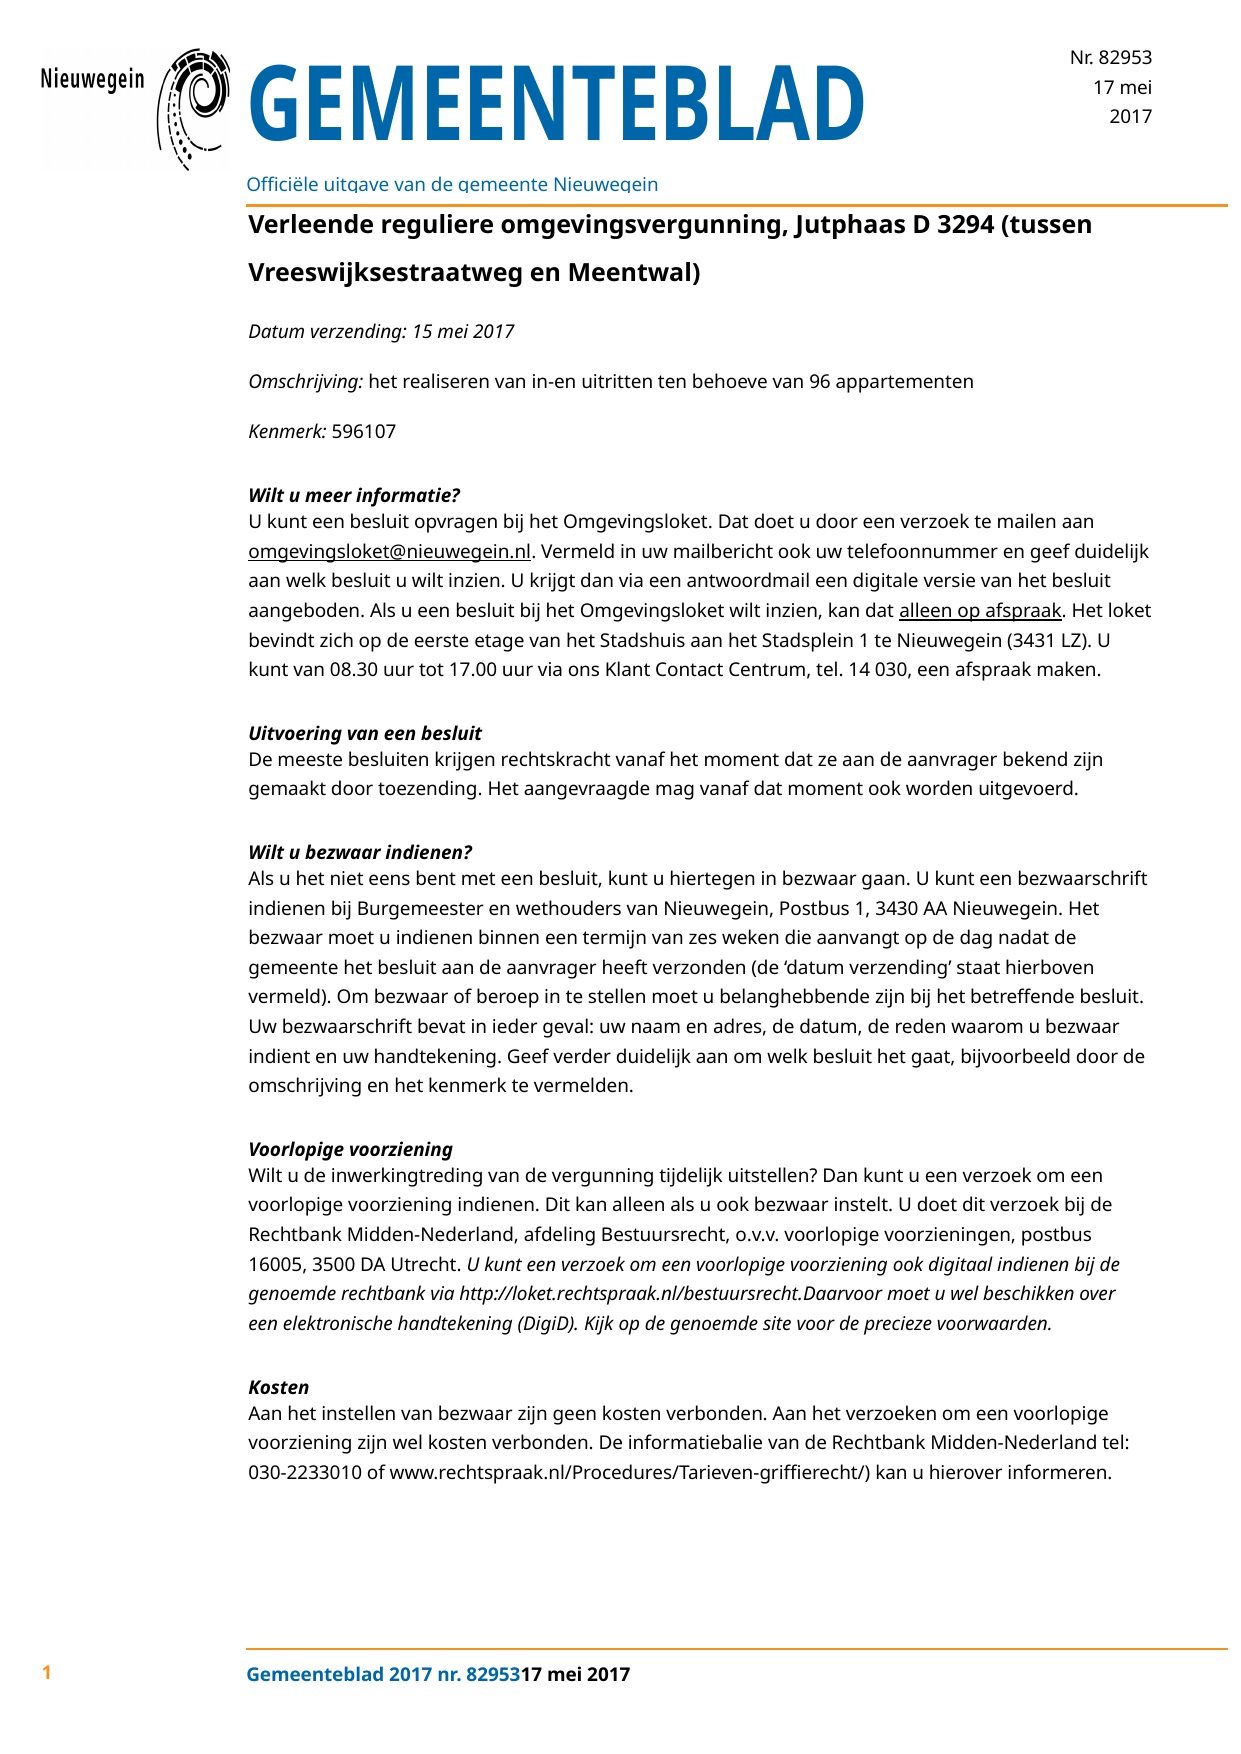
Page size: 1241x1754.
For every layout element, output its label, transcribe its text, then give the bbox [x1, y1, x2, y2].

text Datum verzending: 15 mei 2017 [248, 318, 1152, 344]
text Verleende reguliere omgevingsvergunning, Jutphaas D 3294 (tussen Vreeswijksestraatweg en Meentwal) [248, 207, 1152, 288]
text Aan het instellen van bezwaar zijn geen kosten verbonden. Aan het verzoeken om een voorlopige voorziening zijn wel kosten verbonden. De informatiebalie van de Rechtbank Midden-Nederland tel: 030-2233010 of www.rechtspraak.nl/Procedures/Tarieven-griffierecht/) kan u hierover informeren. [248, 1400, 1152, 1484]
text Uitvoering van een besluit [248, 720, 1152, 746]
text U kunt een besluit opvragen bij het Omgevingsloket. Dat doet u door een verzoek te mailen aan omgevingsloket@nieuwegein.nl. Vermeld in uw mailbericht ook uw telefoonnummer en geef duidelijk aan welk besluit u wilt inzien. U krijgt dan via een antwoordmail een digitale versie van het besluit aangeboden. Als u een besluit bij het Omgevingsloket wilt inzien, kan dat alleen op afspraak. Het loket bevindt zich op de eerste etage van het Stadshuis aan het Stadsplein 1 te Nieuwegein (3431 LZ). U kunt van 08.30 uur tot 17.00 uur via ons Klant Contact Centrum, tel. 14 030, een afspraak maken. [248, 508, 1152, 682]
text Wilt u bezwaar indienen? [248, 839, 1152, 865]
text De meeste besluiten krijgen rechtskracht vanaf het moment dat ze aan de aanvrager bekend zijn gemaakt door toezending. Het aangevraagde mag vanaf dat moment ook worden uitgevoerd. [248, 746, 1152, 801]
text Omschrijving: het realiseren van in-en uitritten ten behoeve van 96 appartementen [248, 368, 1152, 394]
picture [41, 47, 231, 172]
text Als u het niet eens bent met een besluit, kunt u hiertegen in bezwaar gaan. U kunt een bezwaarschrift indienen bij Burgemeester en wethouders van Nieuwegein, Postbus 1, 3430 AA Nieuwegein. Het bezwaar moet u indienen binnen een termijn van zes weken die aanvangt op de dag nadat de gemeente het besluit aan de aanvrager heeft verzonden (de ‘datum verzending’ staat hierboven vermeld). Om bezwaar of beroep in te stellen moet u belanghebbende zijn bij het betreffende besluit. Uw bezwaarschrift bevat in ieder geval: uw naam en adres, de datum, de reden waarom u bezwaar indient en uw handtekening. Geef verder duidelijk aan om welk besluit het gaat, bijvoorbeeld door de omschrijving en het kenmerk te vermelden. [248, 865, 1152, 1098]
text Wilt u de inwerkingtreding van de vergunning tijdelijk uitstellen? Dan kunt u een verzoek om een voorlopige voorziening indienen. Dit kan alleen als u ook bezwaar instelt. U doet dit verzoek bij de Rechtbank Midden-Nederland, afdeling Bestuursrecht, o.v.v. voorlopige voorzieningen, postbus 16005, 3500 DA Utrecht. U kunt een verzoek om een voorlopige voorziening ook digitaal indienen bij de genoemde rechtbank via http://loket.rechtspraak.nl/bestuursrecht.Daarvoor moet u wel beschikken over een elektronische handtekening (DigiD). Kijk op de genoemde site voor de precieze voorwaarden. [248, 1162, 1152, 1336]
text Kosten [248, 1374, 1152, 1400]
text Wilt u meer informatie? [248, 483, 1152, 508]
text Kenmerk: 596107 [248, 419, 1152, 444]
text Voorlopige voorziening [248, 1136, 1152, 1162]
